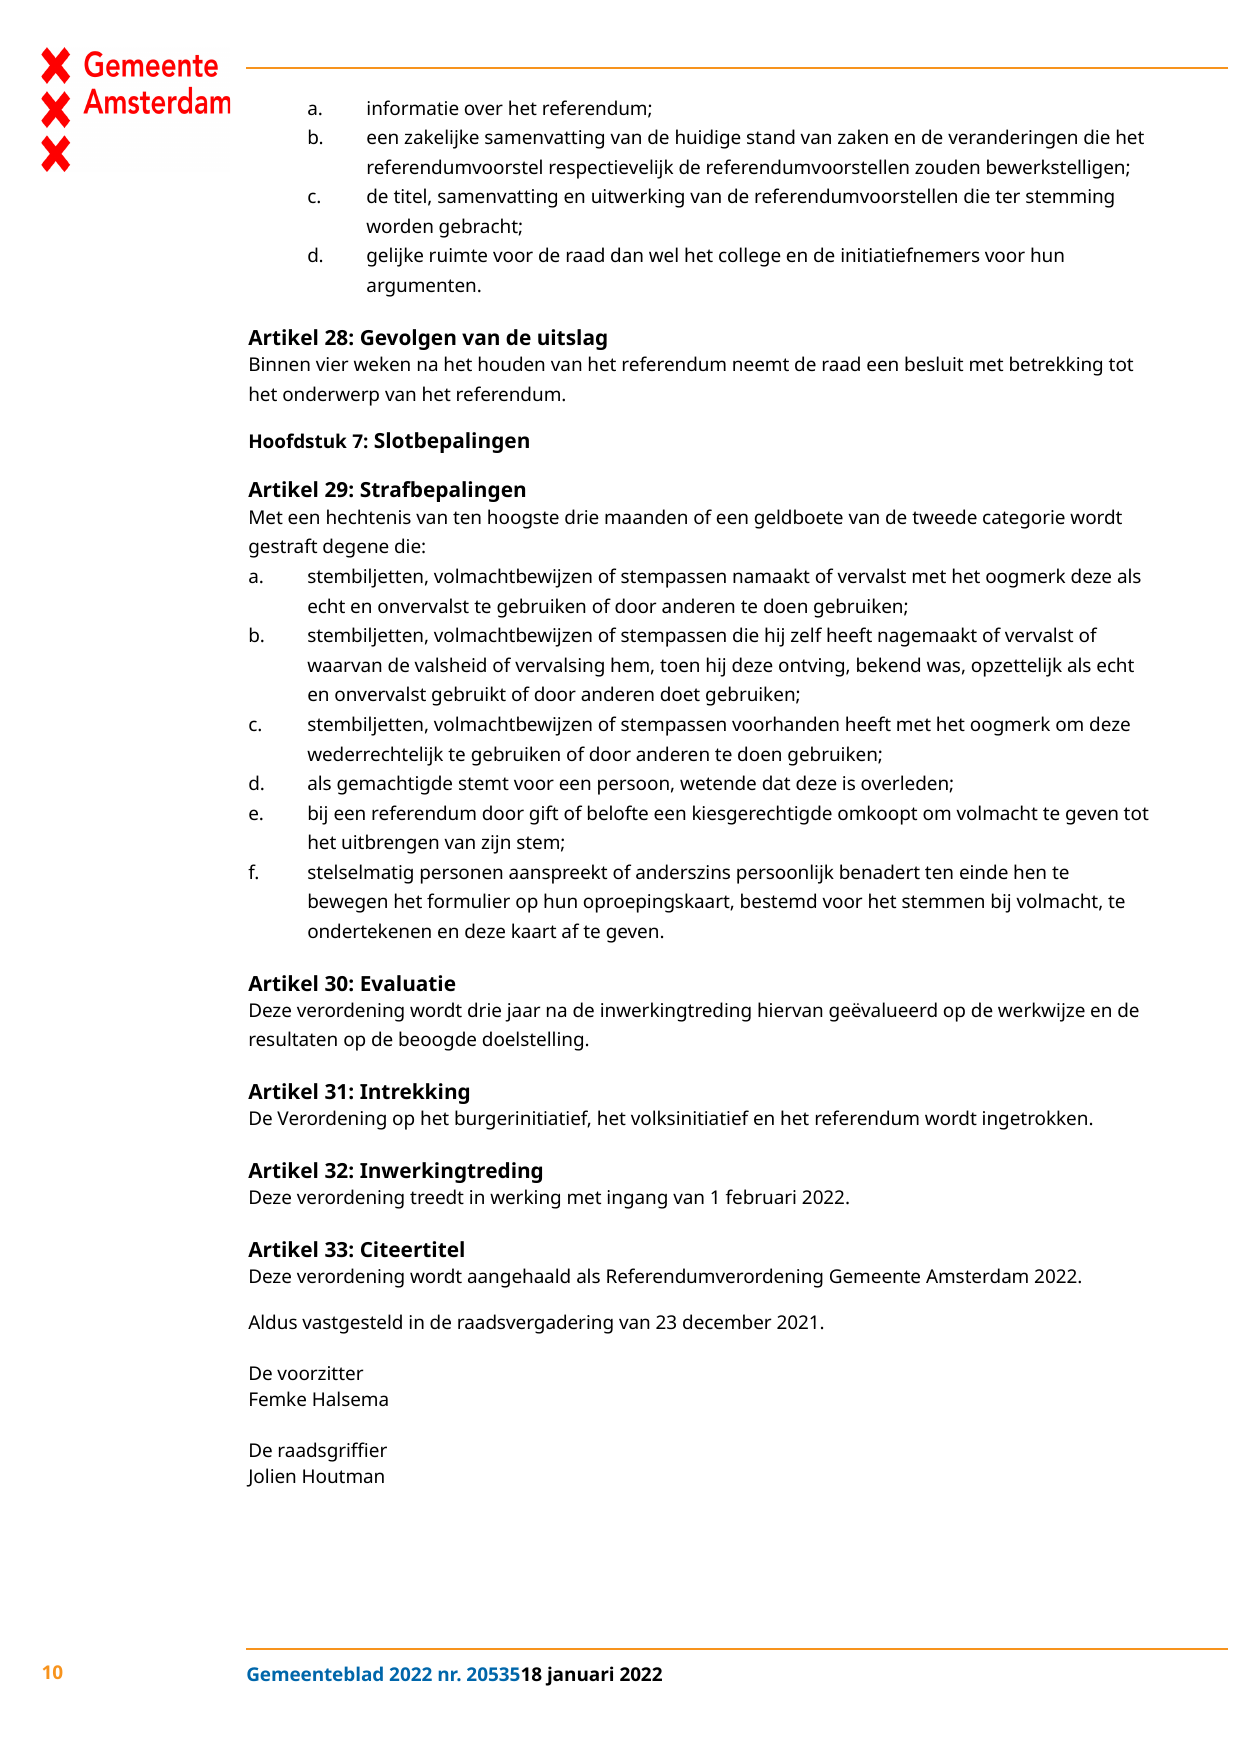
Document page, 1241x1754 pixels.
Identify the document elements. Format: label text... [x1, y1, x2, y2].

list een zakelijke samenvatting van de huidige stand van zaken en de veranderingen die het referendumvoorstel respectievelijk de referendumvoorstellen zouden bewerkstelligen; [307, 124, 1152, 180]
list stembiljetten, volmachtbewijzen of stempassen voorhanden heeft met het oogmerk om deze wederrechtelijk te gebruiken of door anderen te doen gebruiken; [248, 711, 1152, 766]
list stelselmatig personen aanspreekt of anderszins persoonlijk benadert ten einde hen te bewegen het formulier op hun oproepingskaart, bestemd voor het stemmen bij volmacht, te ondertekenen en deze kaart af te geven. [248, 859, 1152, 944]
text Artikel 29: Strafbepalingen [248, 476, 1152, 504]
text Binnen vier weken na het houden van het referendum neemt de raad een besluit met betrekking tot het onderwerp van het referendum. [248, 351, 1152, 406]
list gelijke ruimte voor de raad dan wel het college en de initiatiefnemers voor hun argumenten. [307, 243, 1152, 298]
text Artikel 28: Gevolgen van de uitslag [248, 323, 1152, 351]
text Deze verordening wordt drie jaar na de inwerkingtreding hiervan geëvalueerd op de werkwijze en de resultaten op de beoogde doelstelling. [248, 997, 1152, 1052]
text Hoofdstuk 7: Slotbepalingen [248, 426, 1152, 455]
picture [41, 47, 231, 172]
text Femke Halsema [248, 1386, 1152, 1412]
text Aldus vastgesteld in de raadsvergadering van 23 december 2021. [248, 1309, 1152, 1334]
text Artikel 32: Inwerkingtreding [248, 1156, 1152, 1184]
list de titel, samenvatting en uitwerking van de referendumvoorstellen die ter stemming worden gebracht; [307, 183, 1152, 239]
text Deze verordening wordt aangehaald als Referendumverordening Gemeente Amsterdam 2022. [248, 1263, 1152, 1289]
list als gemachtigde stemt voor een persoon, wetende dat deze is overleden; [248, 770, 1152, 796]
text Artikel 33: Citeertitel [248, 1235, 1152, 1263]
text Jolien Houtman [248, 1463, 1152, 1489]
list stembiljetten, volmachtbewijzen of stempassen namaakt of vervalst met het oogmerk deze als echt en onvervalst te gebruiken of door anderen te doen gebruiken; [248, 563, 1152, 618]
text De voorzitter [248, 1360, 1152, 1386]
list stembiljetten, volmachtbewijzen of stempassen die hij zelf heeft nagemaakt of vervalst of waarvan de valsheid of vervalsing hem, toen hij deze ontving, bekend was, opzettelijk als echt en onvervalst gebruikt of door anderen doet gebruiken; [248, 622, 1152, 707]
text De raadsgriffier [248, 1437, 1152, 1463]
list bij een referendum door gift of belofte een kiesgerechtigde omkoopt om volmacht te geven tot het uitbrengen van zijn stem; [248, 800, 1152, 855]
text De Verordening op het burgerinitiatief, het volksinitiatief en het referendum wordt ingetrokken. [248, 1106, 1152, 1131]
text Deze verordening treedt in werking met ingang van 1 februari 2022. [248, 1184, 1152, 1210]
text Artikel 30: Evaluatie [248, 969, 1152, 997]
text Met een hechtenis van ten hoogste drie maanden of een geldboete van de tweede categorie wordt gestraft degene die: [248, 504, 1152, 559]
text Artikel 31: Intrekking [248, 1077, 1152, 1106]
list informatie over het referendum; [307, 95, 1152, 121]
